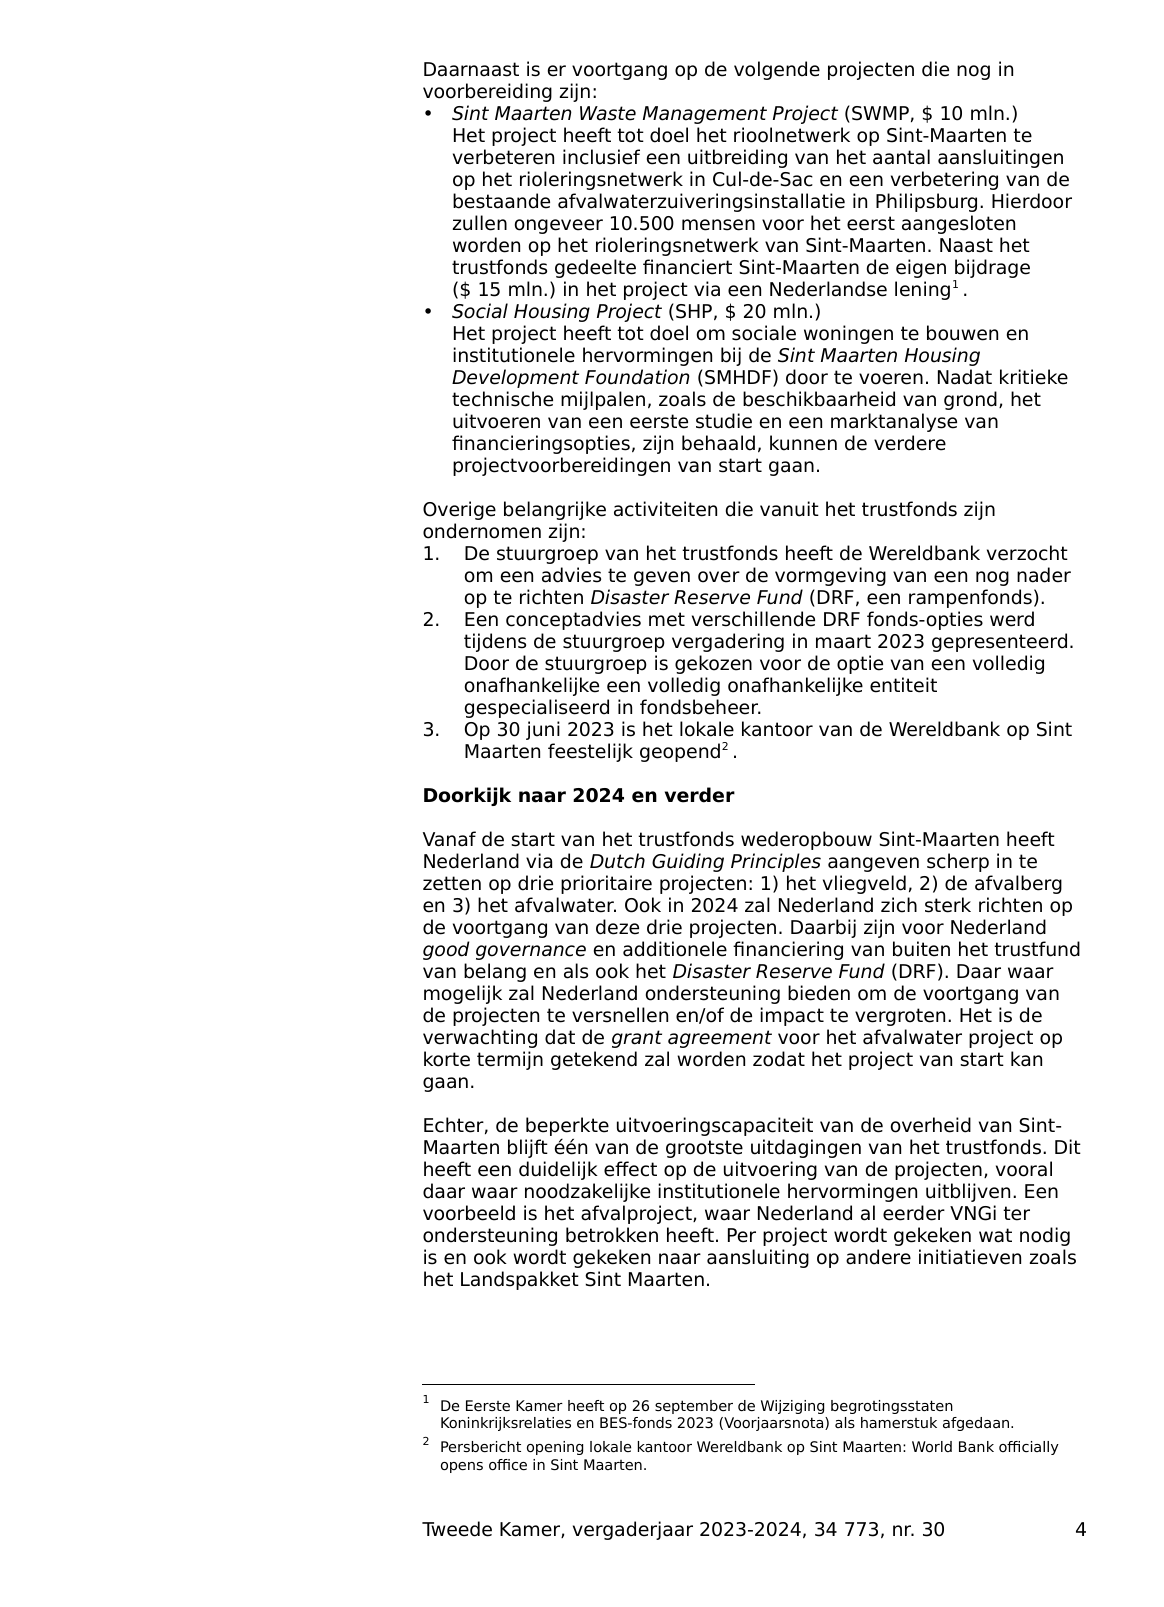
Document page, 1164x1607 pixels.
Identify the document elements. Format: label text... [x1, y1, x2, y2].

text De Eerste Kamer heeft op 26 september de Wijziging begrotingsstaten Koninkrijksrelaties en BES-fonds 2023 (Voorjaarsnota) als hamerstuk afgedaan. [422, 1393, 1087, 1432]
text 1. De stuurgroep van het trustfonds heeft de Wereldbank verzocht om een advies te geven over de vormgeving van een nog nader op te richten Disaster Reserve Fund (DRF, een rampenfonds). [422, 543, 1087, 609]
text 2. Een conceptadvies met verschillende DRF fonds-opties werd tijdens de stuurgroep vergadering in maart 2023 gepresenteerd. Door de stuurgroep is gekozen voor de optie van een volledig onafhankelijke een volledig onafhankelijke entiteit gespecialiseerd in fondsbeheer. [422, 609, 1087, 719]
text • Social Housing Project (SHP, $ 20 mln.) [422, 301, 1087, 323]
text Persbericht opening lokale kantoor Wereldbank op Sint Maarten: World Bank officially opens office in Sint Maarten. [422, 1435, 1087, 1474]
text Daarnaast is er voortgang op de volgende projecten die nog in voorbereiding zijn: [422, 59, 1087, 103]
text Echter, de beperkte uitvoeringscapaciteit van de overheid van Sint-Maarten blijft één van de grootste uitdagingen van het trustfonds. Dit heeft een duidelijk effect op de uitvoering van de projecten, vooral daar waar noodzakelijke institutionele hervormingen uitblijven. Een voorbeeld is het afvalproject, waar Nederland al eerder VNGi ter ondersteuning betrokken heeft. Per project wordt gekeken wat nodig is en ook wordt gekeken naar aansluiting op andere initiatieven zoals het Landspakket Sint Maarten. [422, 1115, 1087, 1291]
text 3. Op 30 juni 2023 is het lokale kantoor van de Wereldbank op Sint Maarten feestelijk geopend. [422, 719, 1087, 763]
text Het project heeft tot doel het rioolnetwerk op Sint-Maarten te verbeteren inclusief een uitbreiding van het aantal aansluitingen op het rioleringsnetwerk in Cul-de-Sac en een verbetering van de bestaande afvalwaterzuiveringsinstallatie in Philipsburg. Hierdoor zullen ongeveer 10.500 mensen voor het eerst aangesloten worden op het rioleringsnetwerk van Sint-Maarten. Naast het trustfonds gedeelte financiert Sint-Maarten de eigen bijdrage ($ 15 mln.) in het project via een Nederlandse lening. [452, 125, 1087, 301]
text Het project heeft tot doel om sociale woningen te bouwen en institutionele hervormingen bij de Sint Maarten Housing Development Foundation (SMHDF) door te voeren. Nadat kritieke technische mijlpalen, zoals de beschikbaarheid van grond, het uitvoeren van een eerste studie en een marktanalyse van financieringsopties, zijn behaald, kunnen de verdere projectvoorbereidingen van start gaan. [452, 323, 1087, 477]
subtitle Doorkijk naar 2024 en verder [422, 785, 1087, 807]
text • Sint Maarten Waste Management Project (SWMP, $ 10 mln.) [422, 103, 1087, 125]
text Overige belangrijke activiteiten die vanuit het trustfonds zijn ondernomen zijn: [422, 499, 1087, 543]
text Vanaf de start van het trustfonds wederopbouw Sint-Maarten heeft Nederland via de Dutch Guiding Principles aangeven scherp in te zetten op drie prioritaire projecten: 1) het vliegveld, 2) de afvalberg en 3) het afvalwater. Ook in 2024 zal Nederland zich sterk richten op de voortgang van deze drie projecten. Daarbij zijn voor Nederland good governance en additionele financiering van buiten het trustfund van belang en als ook het Disaster Reserve Fund (DRF). Daar waar mogelijk zal Nederland ondersteuning bieden om de voortgang van de projecten te versnellen en/of de impact te vergroten. Het is de verwachting dat de grant agreement voor het afvalwater project op korte termijn getekend zal worden zodat het project van start kan gaan. [422, 829, 1087, 1093]
